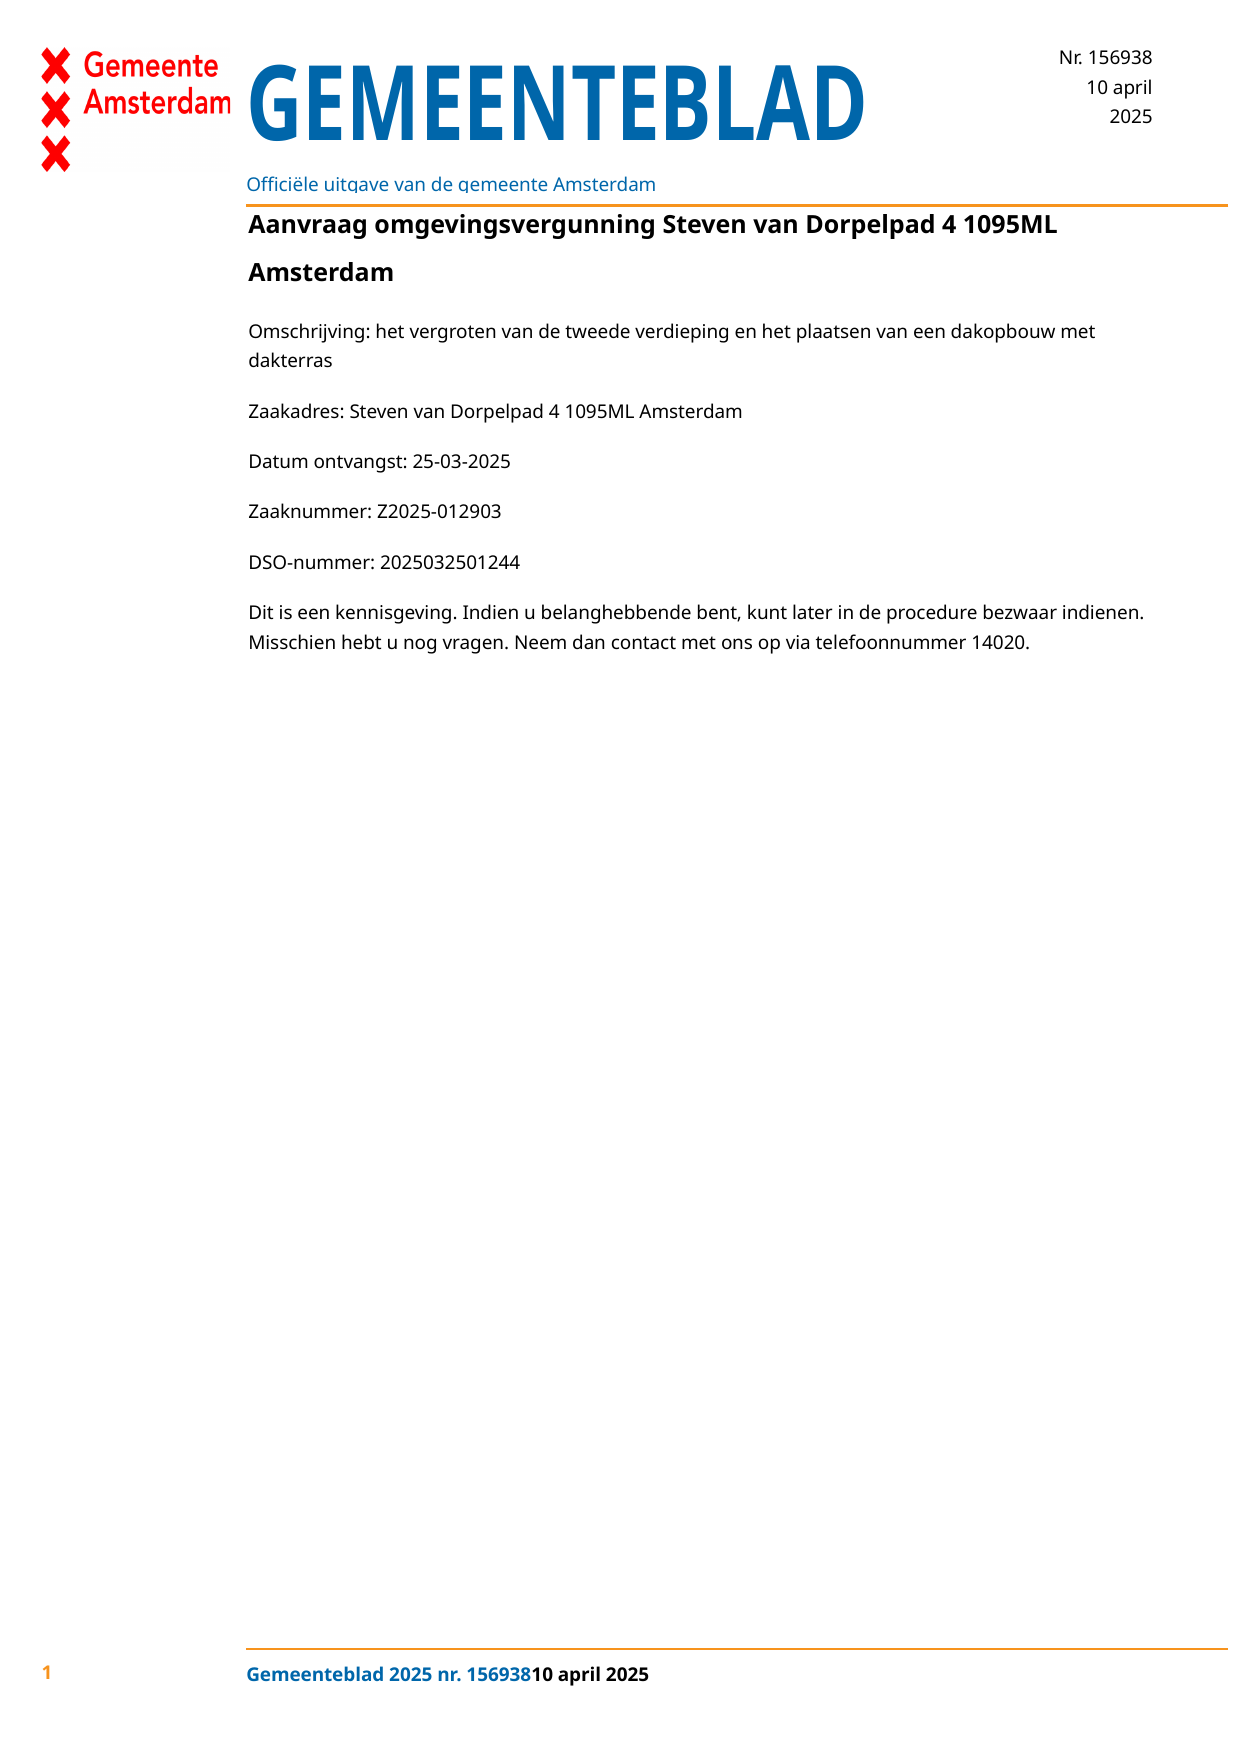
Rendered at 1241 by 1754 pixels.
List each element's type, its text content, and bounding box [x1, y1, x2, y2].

text Omschrijving: het vergroten van de tweede verdieping en het plaatsen van een dakopbouw met dakterras [248, 318, 1152, 373]
text Zaaknummer: Z2025-012903 [248, 499, 1152, 524]
text Zaakadres: Steven van Dorpelpad 4 1095ML Amsterdam [248, 398, 1152, 424]
text Datum ontvangst: 25-03-2025 [248, 448, 1152, 474]
text Aanvraag omgevingsvergunning Steven van Dorpelpad 4 1095ML Amsterdam [248, 207, 1152, 288]
picture [41, 47, 231, 172]
text Dit is een kennisgeving. Indien u belanghebbende bent, kunt later in de procedure bezwaar indienen. Misschien hebt u nog vragen. Neem dan contact met ons op via telefoonnummer 14020. [248, 599, 1152, 655]
text DSO-nummer: 2025032501244 [248, 549, 1152, 575]
